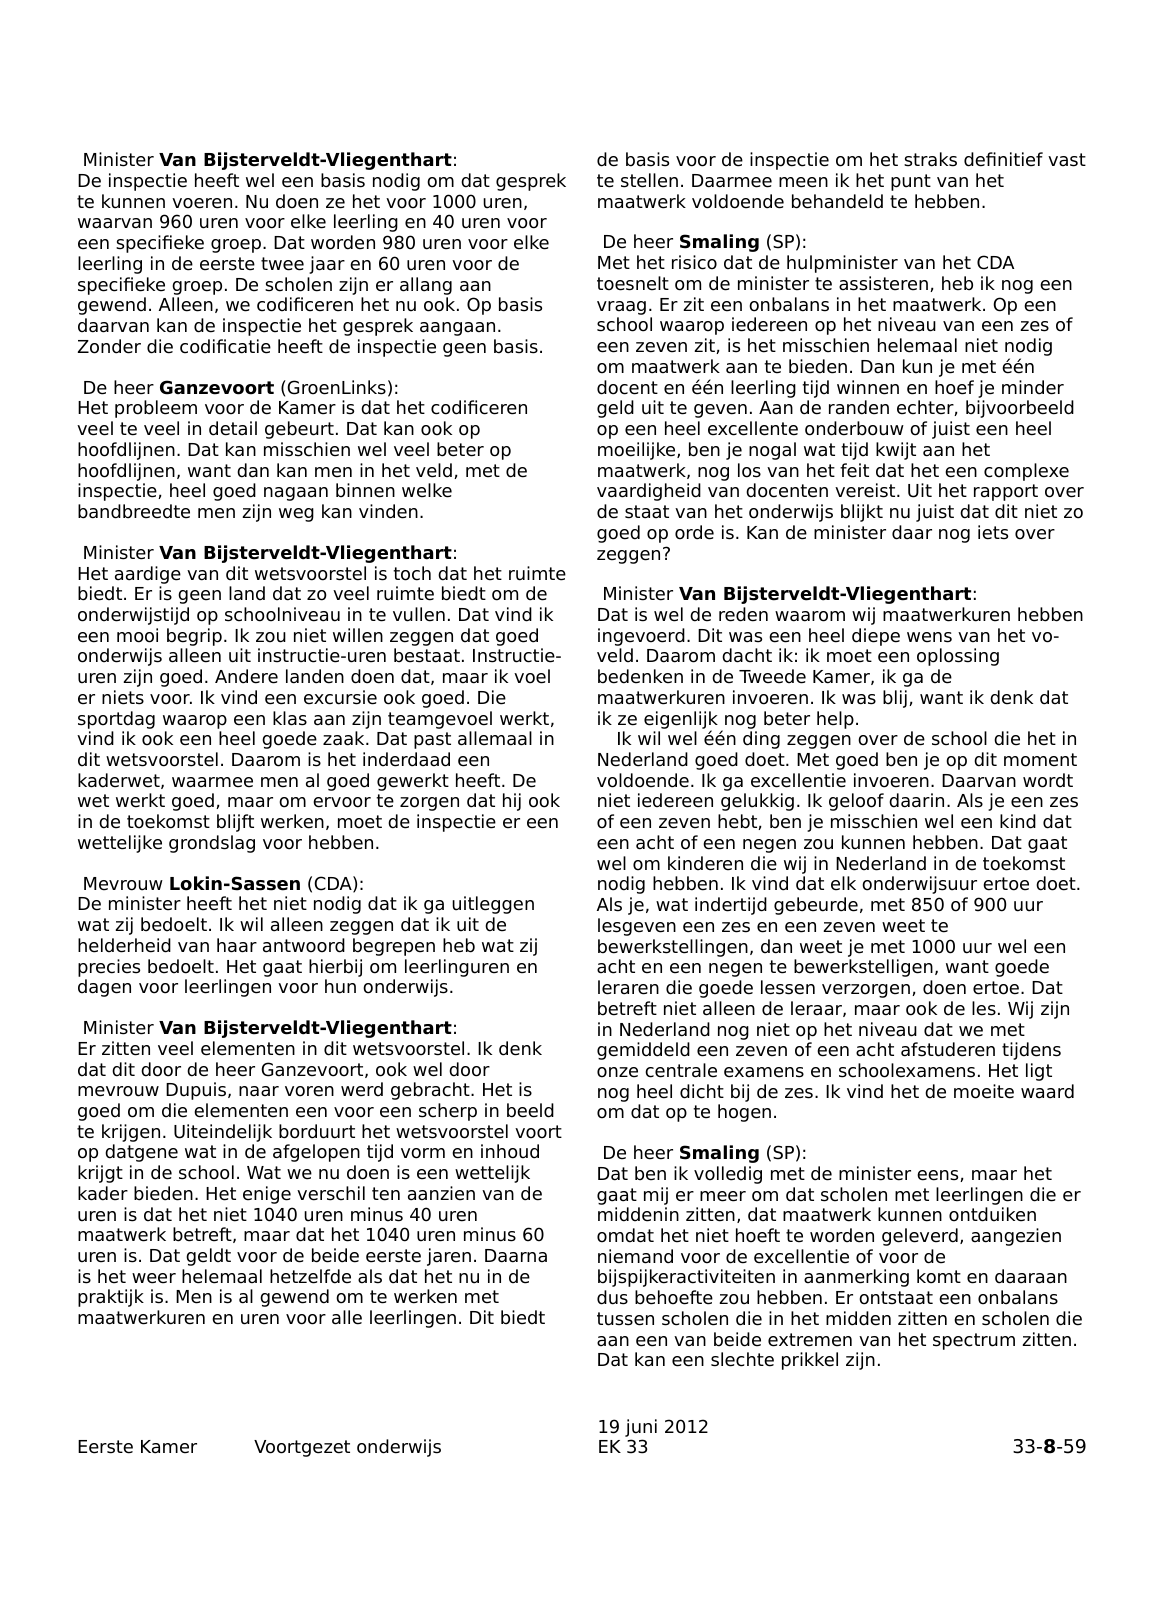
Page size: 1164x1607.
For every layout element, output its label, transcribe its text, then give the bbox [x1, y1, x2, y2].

text Er zitten veel elementen in dit wetsvoorstel. Ik denk dat dit door de heer Ganzevoort, ook wel door mevrouw Dupuis, naar voren werd gebracht. Het is goed om die elementen een voor een scherp in beeld te krijgen. Uiteindelijk borduurt het wetsvoorstel voort op datgene wat in de afgelopen tijd vorm en inhoud krijgt in de school. Wat we nu doen is een wettelijk kader bieden. Het enige verschil ten aanzien van de uren is dat het niet 1040 uren minus 40 uren maatwerk betreft, maar dat het 1040 uren minus 60 uren is. Dat geldt voor de beide eerste jaren. Daarna is het weer helemaal hetzelfde als dat het nu in de praktijk is. Men is al gewend om te werken met maatwerkuren en uren voor alle leerlingen. Dit biedt [77, 1039, 567, 1329]
text Minister Van Bijsterveldt-Vliegenthart: [77, 150, 567, 171]
text Minister Van Bijsterveldt-Vliegenthart: [77, 1018, 567, 1039]
text Mevrouw Lokin-Sassen (CDA): [77, 873, 567, 894]
text Het aardige van dit wetsvoorstel is toch dat het ruimte biedt. Er is geen land dat zo veel ruimte biedt om de onderwijstijd op schoolniveau in te vullen. Dat vind ik een mooi begrip. Ik zou niet willen zeggen dat goed onderwijs alleen uit instructie-uren bestaat. Instructie-uren zijn goed. Andere landen doen dat, maar ik voel er niets voor. Ik vind een excursie ook goed. Die sportdag waarop een klas aan zijn teamgevoel werkt, vind ik ook een heel goede zaak. Dat past allemaal in dit wetsvoorstel. Daarom is het inderdaad een kaderwet, waarmee men al goed gewerkt heeft. De wet werkt goed, maar om ervoor te zorgen dat hij ook in de toekomst blijft werken, moet de inspectie er een wettelijke grondslag voor hebben. [77, 563, 567, 853]
text De heer Ganzevoort (GroenLinks): [77, 377, 567, 398]
text de basis voor de inspectie om het straks definitief vast te stellen. Daarmee meen ik het punt van het maatwerk voldoende behandeld te hebben. [596, 150, 1087, 212]
text De heer Smaling (SP): [596, 1143, 1087, 1164]
text Minister Van Bijsterveldt-Vliegenthart: [596, 584, 1087, 605]
text De inspectie heeft wel een basis nodig om dat gesprek te kunnen voeren. Nu doen ze het voor 1000 uren, waarvan 960 uren voor elke leerling en 40 uren voor een specifieke groep. Dat worden 980 uren voor elke leerling in de eerste twee jaar en 60 uren voor de specifieke groep. De scholen zijn er allang aan gewend. Alleen, we codificeren het nu ook. Op basis daarvan kan de inspectie het gesprek aangaan. Zonder die codificatie heeft de inspectie geen basis. [77, 171, 567, 357]
text Minister Van Bijsterveldt-Vliegenthart: [77, 543, 567, 563]
text Ik wil wel één ding zeggen over de school die het in Nederland goed doet. Met goed ben je op dit moment voldoende. Ik ga excellentie invoeren. Daarvan wordt niet iedereen gelukkig. Ik geloof daarin. Als je een zes of een zeven hebt, ben je misschien wel een kind dat een acht of een negen zou kunnen hebben. Dat gaat wel om kinderen die wij in Nederland in de toekomst nodig hebben. Ik vind dat elk onderwijsuur ertoe doet. Als je, wat indertijd gebeurde, met 850 of 900 uur lesgeven een zes en een zeven weet te bewerkstellingen, dan weet je met 1000 uur wel een acht en een negen te bewerkstelligen, want goede leraren die goede lessen verzorgen, doen ertoe. Dat betreft niet alleen de leraar, maar ook de les. Wij zijn in Nederland nog niet op het niveau dat we met gemiddeld een zeven of een acht afstuderen tijdens onze centrale examens en schoolexamens. Het ligt nog heel dicht bij de zes. Ik vind het de moeite waard om dat op te hogen. [596, 729, 1087, 1123]
text Het probleem voor de Kamer is dat het codificeren veel te veel in detail gebeurt. Dat kan ook op hoofdlijnen. Dat kan misschien wel veel beter op hoofdlijnen, want dan kan men in het veld, met de inspectie, heel goed nagaan binnen welke bandbreedte men zijn weg kan vinden. [77, 398, 567, 523]
text Met het risico dat de hulpminister van het CDA toesnelt om de minister te assisteren, heb ik nog een vraag. Er zit een onbalans in het maatwerk. Op een school waarop iedereen op het niveau van een zes of een zeven zit, is het misschien helemaal niet nodig om maatwerk aan te bieden. Dan kun je met één docent en één leerling tijd winnen en hoef je minder geld uit te geven. Aan de randen echter, bijvoorbeeld op een heel excellente onderbouw of juist een heel moeilijke, ben je nogal wat tijd kwijt aan het maatwerk, nog los van het feit dat het een complexe vaardigheid van docenten vereist. Uit het rapport over de staat van het onderwijs blijkt nu juist dat dit niet zo goed op orde is. Kan de minister daar nog iets over zeggen? [596, 253, 1087, 564]
text Dat is wel de reden waarom wij maatwerkuren hebben ingevoerd. Dit was een heel diepe wens van het vo-veld. Daarom dacht ik: ik moet een oplossing bedenken in de Tweede Kamer, ik ga de maatwerkuren invoeren. Ik was blij, want ik denk dat ik ze eigenlijk nog beter help. [596, 605, 1087, 729]
text De minister heeft het niet nodig dat ik ga uitleggen wat zij bedoelt. Ik wil alleen zeggen dat ik uit de helderheid van haar antwoord begrepen heb wat zij precies bedoelt. Het gaat hierbij om leerlinguren en dagen voor leerlingen voor hun onderwijs. [77, 894, 567, 998]
text Dat ben ik volledig met de minister eens, maar het gaat mij er meer om dat scholen met leerlingen die er middenin zitten, dat maatwerk kunnen ontduiken omdat het niet hoeft te worden geleverd, aangezien niemand voor de excellentie of voor de bijspijkeractiviteiten in aanmerking komt en daaraan dus behoefte zou hebben. Er ontstaat een onbalans tussen scholen die in het midden zitten en scholen die aan een van beide extremen van het spectrum zitten. Dat kan een slechte prikkel zijn. [596, 1164, 1087, 1371]
text De heer Smaling (SP): [596, 232, 1087, 253]
